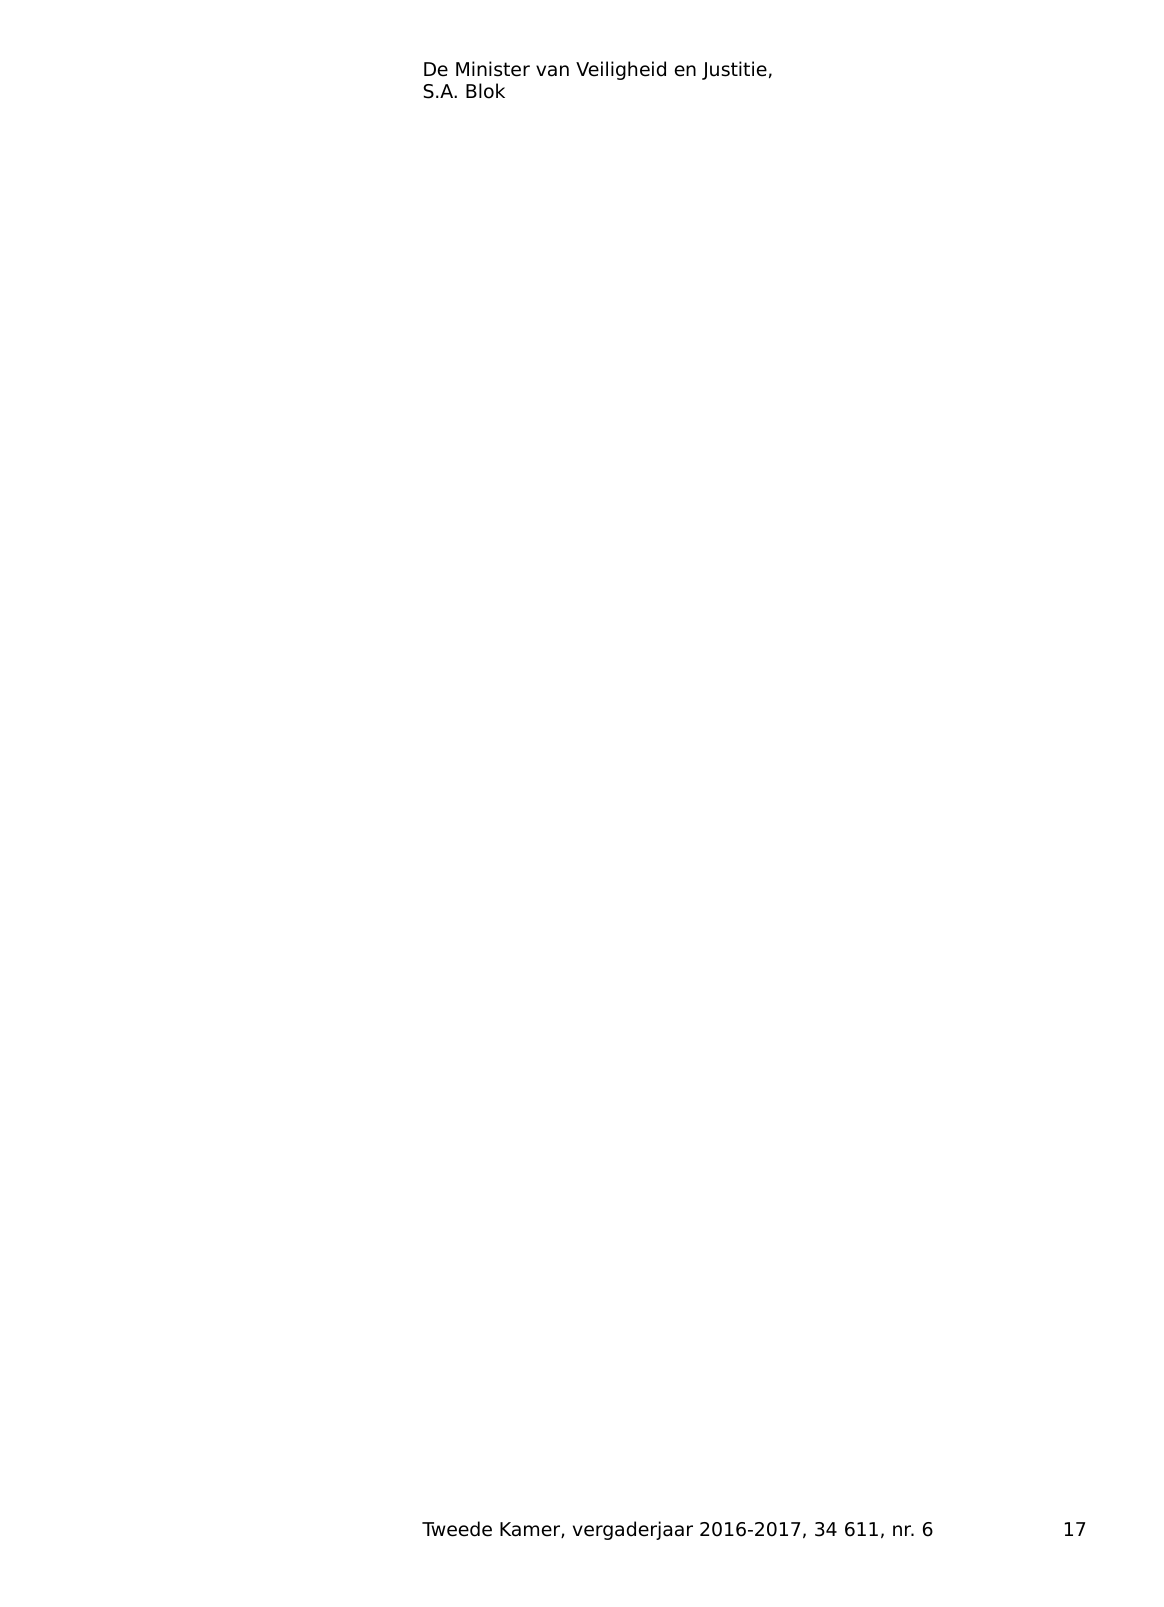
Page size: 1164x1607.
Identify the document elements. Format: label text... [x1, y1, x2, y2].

text De Minister van Veiligheid en Justitie, S.A. Blok [422, 59, 1087, 103]
